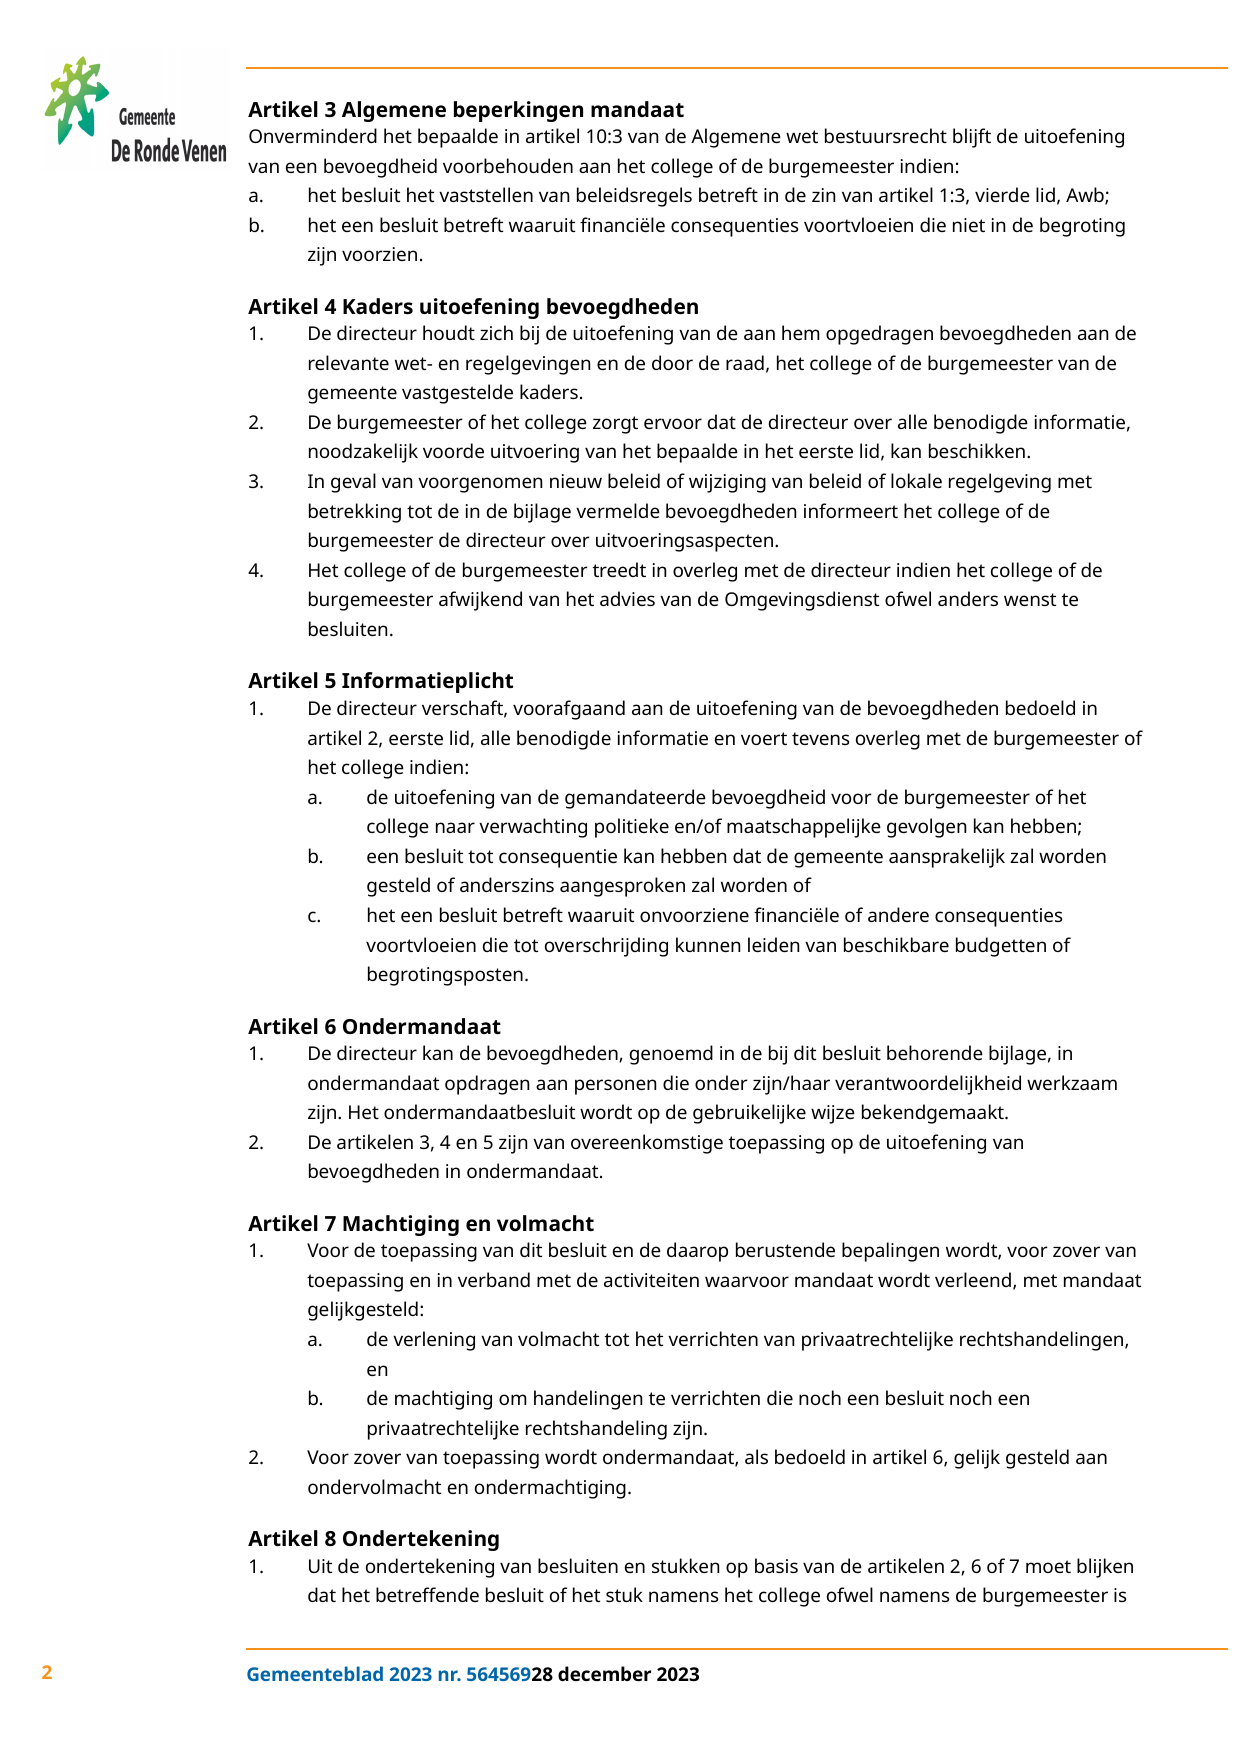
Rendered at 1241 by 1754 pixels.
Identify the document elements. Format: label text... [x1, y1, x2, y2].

text Artikel 6 Ondermandaat [248, 1012, 1152, 1040]
picture [41, 47, 231, 172]
list het besluit het vaststellen van beleidsregels betreft in de zin van artikel 1:3, vierde lid, Awb; [248, 182, 1152, 208]
list de verlening van volmacht tot het verrichten van privaatrechtelijke rechtshandelingen, en [307, 1326, 1152, 1381]
list De burgemeester of het college zorgt ervoor dat de directeur over alle benodigde informatie, noodzakelijk voorde uitvoering van het bepaalde in het eerste lid, kan beschikken. [248, 409, 1152, 464]
list een besluit tot consequentie kan hebben dat de gemeente aansprakelijk zal worden gesteld of anderszins aangesproken zal worden of [307, 843, 1152, 898]
list In geval van voorgenomen nieuw beleid of wijziging van beleid of lokale regelgeving met betrekking tot de in de bijlage vermelde bevoegdheden informeert het college of de burgemeester de directeur over uitvoeringsaspecten. [248, 468, 1152, 553]
list het een besluit betreft waaruit financiële consequenties voortvloeien die niet in de begroting zijn voorzien. [248, 212, 1152, 267]
list De artikelen 3, 4 en 5 zijn van overeenkomstige toepassing op de uitoefening van bevoegdheden in ondermandaat. [248, 1129, 1152, 1184]
list De directeur verschaft, voorafgaand aan de uitoefening van de bevoegdheden bedoeld in artikel 2, eerste lid, alle benodigde informatie en voert tevens overleg met de burgemeester of het college indien: [248, 695, 1152, 780]
text Artikel 8 Ondertekening [248, 1524, 1152, 1553]
list De directeur houdt zich bij de uitoefening van de aan hem opgedragen bevoegdheden aan de relevante wet- en regelgevingen en de door de raad, het college of de burgemeester van de gemeente vastgestelde kaders. [248, 320, 1152, 405]
list Het college of de burgemeester treedt in overleg met de directeur indien het college of de burgemeester afwijkend van het advies van de Omgevingsdienst ofwel anders wenst te besluiten. [248, 557, 1152, 642]
list Uit de ondertekening van besluiten en stukken op basis van de artikelen 2, 6 of 7 moet blijken dat het betreffende besluit of het stuk namens het college ofwel namens de burgemeester is [248, 1553, 1152, 1608]
list de machtiging om handelingen te verrichten die noch een besluit noch een privaatrechtelijke rechtshandeling zijn. [307, 1385, 1152, 1441]
list de uitoefening van de gemandateerde bevoegdheid voor de burgemeester of het college naar verwachting politieke en/of maatschappelijke gevolgen kan hebben; [307, 784, 1152, 839]
list Voor zover van toepassing wordt ondermandaat, als bedoeld in artikel 6, gelijk gesteld aan ondervolmacht en ondermachtiging. [248, 1444, 1152, 1500]
text Onverminderd het bepaalde in artikel 10:3 van de Algemene wet bestuursrecht blijft de uitoefening van een bevoegdheid voorbehouden aan het college of de burgemeester indien: [248, 123, 1152, 178]
list het een besluit betreft waaruit onvoorziene financiële of andere consequenties voortvloeien die tot overschrijding kunnen leiden van beschikbare budgetten of begrotingsposten. [307, 902, 1152, 987]
text Artikel 5 Informatieplicht [248, 667, 1152, 695]
text Artikel 7 Machtiging en volmacht [248, 1209, 1152, 1237]
list Voor de toepassing van dit besluit en de daarop berustende bepalingen wordt, voor zover van toepassing en in verband met de activiteiten waarvoor mandaat wordt verleend, met mandaat gelijkgesteld: [248, 1237, 1152, 1322]
text Artikel 3 Algemene beperkingen mandaat [248, 95, 1152, 123]
list De directeur kan de bevoegdheden, genoemd in de bij dit besluit behorende bijlage, in ondermandaat opdragen aan personen die onder zijn/haar verantwoordelijkheid werkzaam zijn. Het ondermandaatbesluit wordt op de gebruikelijke wijze bekendgemaakt. [248, 1040, 1152, 1125]
text Artikel 4 Kaders uitoefening bevoegdheden [248, 292, 1152, 320]
